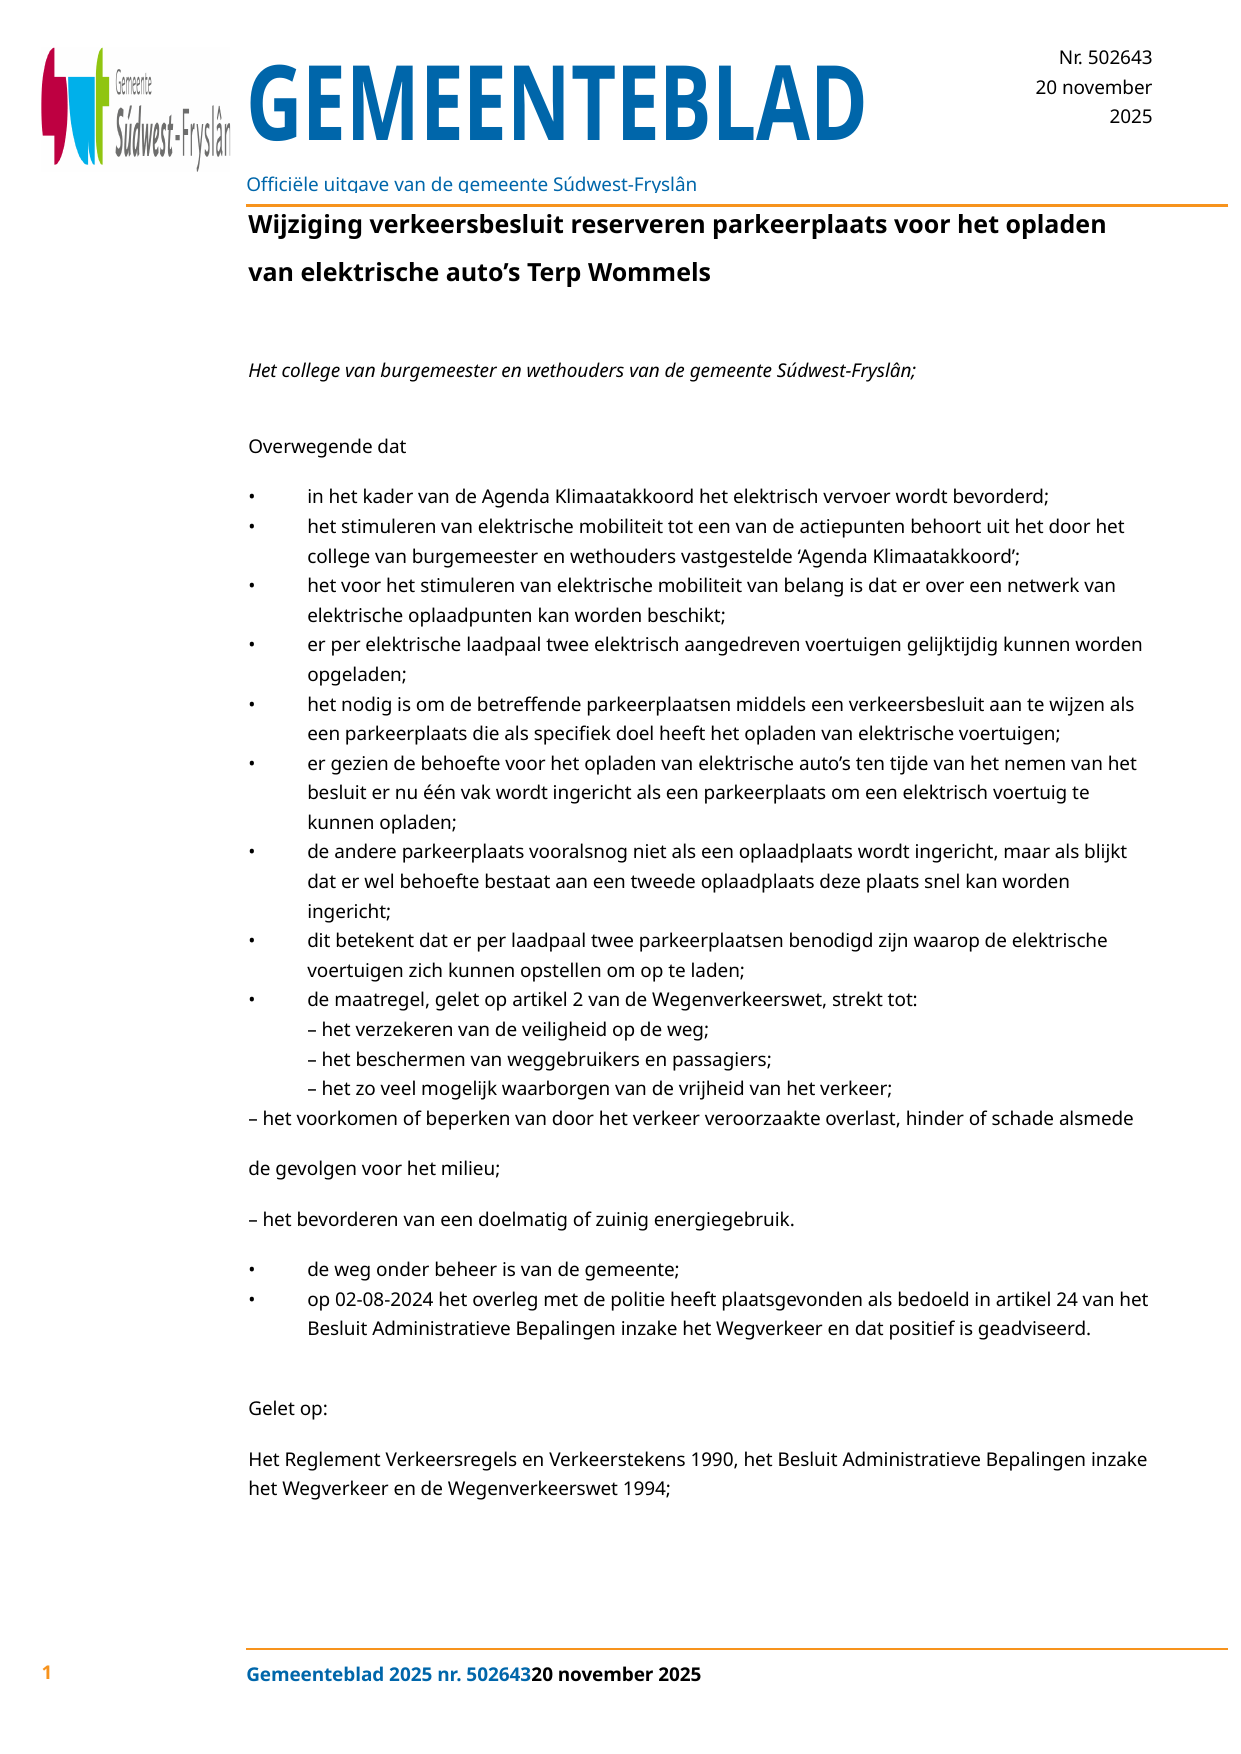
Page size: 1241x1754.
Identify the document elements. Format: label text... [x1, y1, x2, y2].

list er per elektrische laadpaal twee elektrisch aangedreven voertuigen gelijktijdig kunnen worden opgeladen; [248, 632, 1152, 687]
text Gelet op: [248, 1395, 1152, 1421]
list – het zo veel mogelijk waarborgen van de vrijheid van het verkeer; [248, 1075, 1152, 1101]
picture [41, 47, 231, 172]
list het stimuleren van elektrische mobiliteit tot een van de actiepunten behoort uit het door het college van burgemeester en wethouders vastgestelde ‘Agenda Klimaatakkoord’; [248, 513, 1152, 569]
list de maatregel, gelet op artikel 2 van de Wegenverkeerswet, strekt tot: [248, 987, 1152, 1012]
list op 02-08-2024 het overleg met de politie heeft plaatsgevonden als bedoeld in artikel 24 van het Besluit Administratieve Bepalingen inzake het Wegverkeer en dat positief is geadviseerd. [248, 1286, 1152, 1341]
text Overwegende dat [248, 433, 1152, 459]
list er gezien de behoefte voor het opladen van elektrische auto’s ten tijde van het nemen van het besluit er nu één vak wordt ingericht als een parkeerplaats om een elektrisch voertuig te kunnen opladen; [248, 750, 1152, 835]
text – het voorkomen of beperken van door het verkeer veroorzaakte overlast, hinder of schade alsmede [248, 1105, 1152, 1131]
text de gevolgen voor het milieu; [248, 1155, 1152, 1181]
text Het college van burgemeester en wethouders van de gemeente Súdwest-Fryslân; [248, 357, 1152, 383]
list het voor het stimuleren van elektrische mobiliteit van belang is dat er over een netwerk van elektrische oplaadpunten kan worden beschikt; [248, 572, 1152, 628]
list in het kader van de Agenda Klimaatakkoord het elektrisch vervoer wordt bevorderd; [248, 484, 1152, 509]
list het nodig is om de betreffende parkeerplaatsen middels een verkeersbesluit aan te wijzen als een parkeerplaats die als specifiek doel heeft het opladen van elektrische voertuigen; [248, 691, 1152, 746]
list de andere parkeerplaats vooralsnog niet als een oplaadplaats wordt ingericht, maar als blijkt dat er wel behoefte bestaat aan een tweede oplaadplaats deze plaats snel kan worden ingericht; [248, 839, 1152, 924]
text – het bevorderen van een doelmatig of zuinig energiegebruik. [248, 1206, 1152, 1232]
list – het beschermen van weggebruikers en passagiers; [248, 1046, 1152, 1072]
list de weg onder beheer is van de gemeente; [248, 1256, 1152, 1282]
text Het Reglement Verkeersregels en Verkeerstekens 1990, het Besluit Administratieve Bepalingen inzake het Wegverkeer en de Wegenverkeerswet 1994; [248, 1446, 1152, 1501]
list dit betekent dat er per laadpaal twee parkeerplaatsen benodigd zijn waarop de elektrische voertuigen zich kunnen opstellen om op te laden; [248, 927, 1152, 983]
list – het verzekeren van de veiligheid op de weg; [248, 1016, 1152, 1042]
text Wijziging verkeersbesluit reserveren parkeerplaats voor het opladen van elektrische auto’s Terp Wommels [248, 207, 1152, 288]
